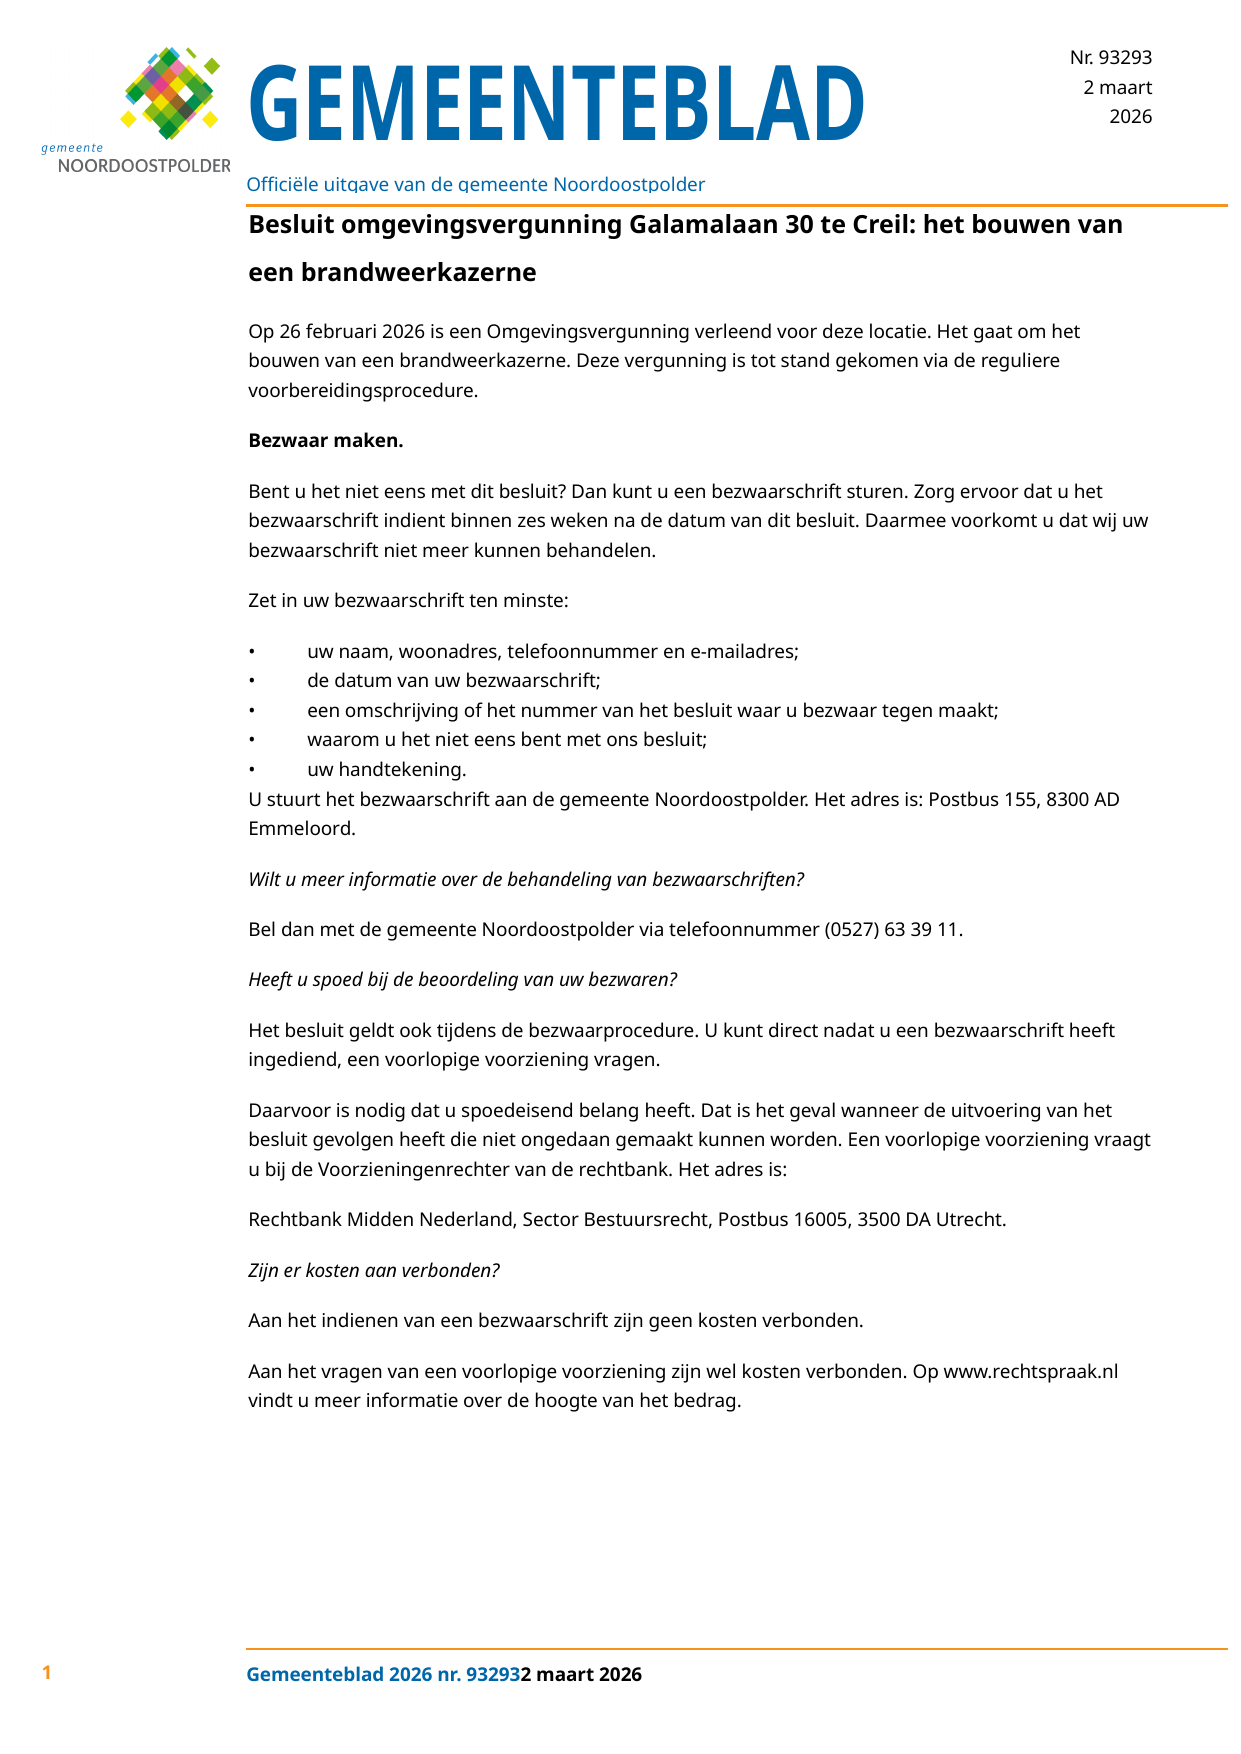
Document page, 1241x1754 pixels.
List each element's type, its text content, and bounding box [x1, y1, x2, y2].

text Op 26 februari 2026 is een Omgevingsvergunning verleend voor deze locatie. Het gaat om het bouwen van een brandweerkazerne. Deze vergunning is tot stand gekomen via de reguliere voorbereidingsprocedure. [248, 318, 1152, 403]
text Besluit omgevingsvergunning Galamalaan 30 te Creil: het bouwen van een brandweerkazerne [248, 207, 1152, 288]
list uw naam, woonadres, telefoonnummer en e-mailadres; [248, 638, 1152, 664]
text U stuurt het bezwaarschrift aan de gemeente Noordoostpolder. Het adres is: Postbus 155, 8300 AD Emmeloord. [248, 786, 1152, 841]
text Aan het vragen van een voorlopige voorziening zijn wel kosten verbonden. Op www.rechtspraak.nl vindt u meer informatie over de hoogte van het bedrag. [248, 1358, 1152, 1413]
text Aan het indienen van een bezwaarschrift zijn geen kosten verbonden. [248, 1307, 1152, 1333]
text Rechtbank Midden Nederland, Sector Bestuursrecht, Postbus 16005, 3500 DA Utrecht. [248, 1207, 1152, 1232]
picture [41, 47, 231, 172]
text Zijn er kosten aan verbonden? [248, 1257, 1152, 1283]
list een omschrijving of het nummer van het besluit waar u bezwaar tegen maakt; [248, 697, 1152, 723]
list uw handtekening. [248, 756, 1152, 782]
list de datum van uw bezwaarschrift; [248, 667, 1152, 693]
text Bezwaar maken. [248, 427, 1152, 453]
list waarom u het niet eens bent met ons besluit; [248, 727, 1152, 752]
text Daarvoor is nodig dat u spoedeisend belang heeft. Dat is het geval wanneer de uitvoering van het besluit gevolgen heeft die niet ongedaan gemaakt kunnen worden. Een voorlopige voorziening vraagt u bij de Voorzieningenrechter van de rechtbank. Het adres is: [248, 1097, 1152, 1182]
text Heeft u spoed bij de beoordeling van uw bezwaren? [248, 967, 1152, 992]
text Wilt u meer informatie over de behandeling van bezwaarschriften? [248, 866, 1152, 892]
text Zet in uw bezwaarschrift ten minste: [248, 587, 1152, 613]
text Bel dan met de gemeente Noordoostpolder via telefoonnummer (0527) 63 39 11. [248, 916, 1152, 942]
text Het besluit geldt ook tijdens de bezwaarprocedure. U kunt direct nadat u een bezwaarschrift heeft ingediend, een voorlopige voorziening vragen. [248, 1017, 1152, 1072]
text Bent u het niet eens met dit besluit? Dan kunt u een bezwaarschrift sturen. Zorg ervoor dat u het bezwaarschrift indient binnen zes weken na de datum van dit besluit. Daarmee voorkomt u dat wij uw bezwaarschrift niet meer kunnen behandelen. [248, 478, 1152, 563]
